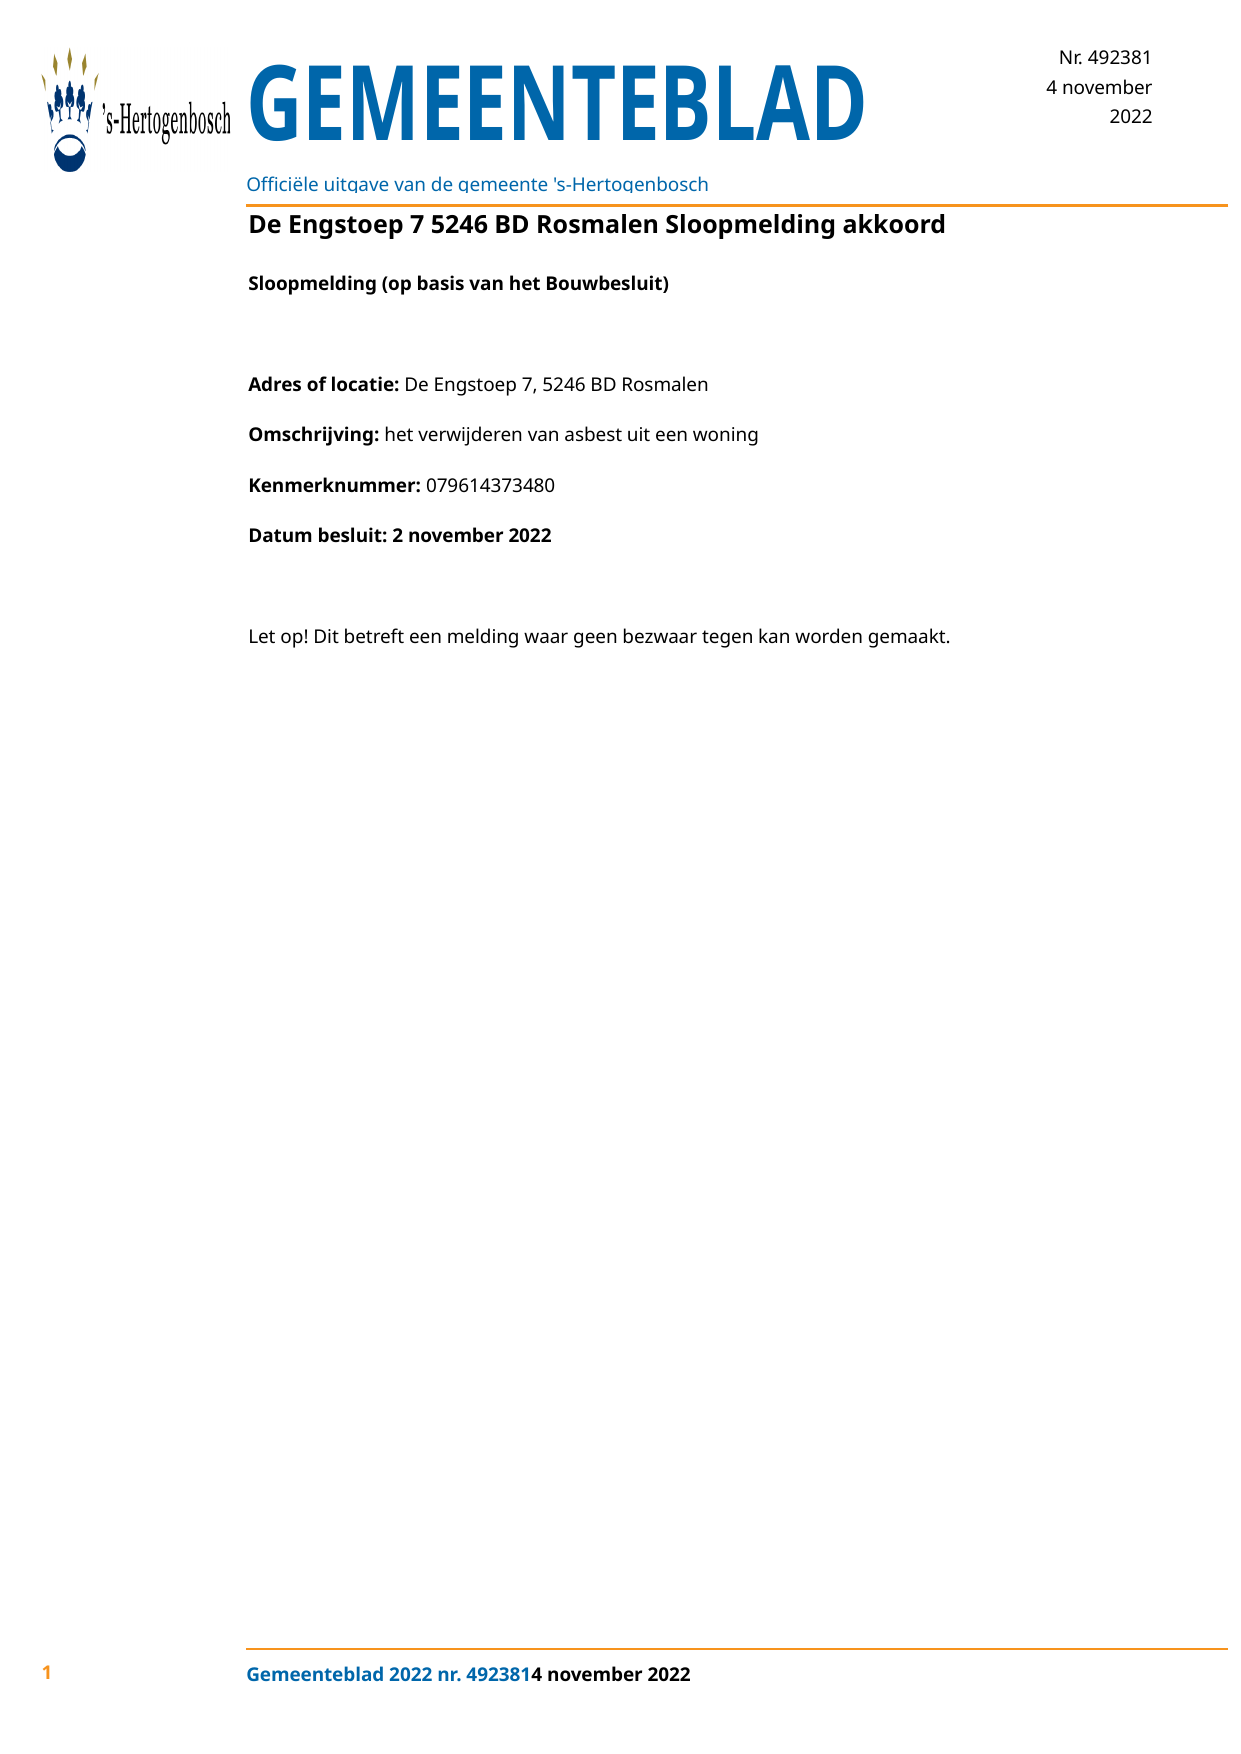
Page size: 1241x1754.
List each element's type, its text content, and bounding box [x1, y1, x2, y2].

text Let op! Dit betreft een melding waar geen bezwaar tegen kan worden gemaakt. [248, 623, 1152, 649]
text Adres of locatie: De Engstoep 7, 5246 BD Rosmalen [248, 371, 1152, 397]
text Datum besluit: 2 november 2022 [248, 522, 1152, 548]
text Omschrijving: het verwijderen van asbest uit een woning [248, 422, 1152, 447]
picture [41, 47, 231, 172]
text De Engstoep 7 5246 BD Rosmalen Sloopmelding akkoord [248, 207, 1152, 241]
text Kenmerknummer: 079614373480 [248, 472, 1152, 498]
text Sloopmelding (op basis van het Bouwbesluit) [248, 270, 1152, 296]
